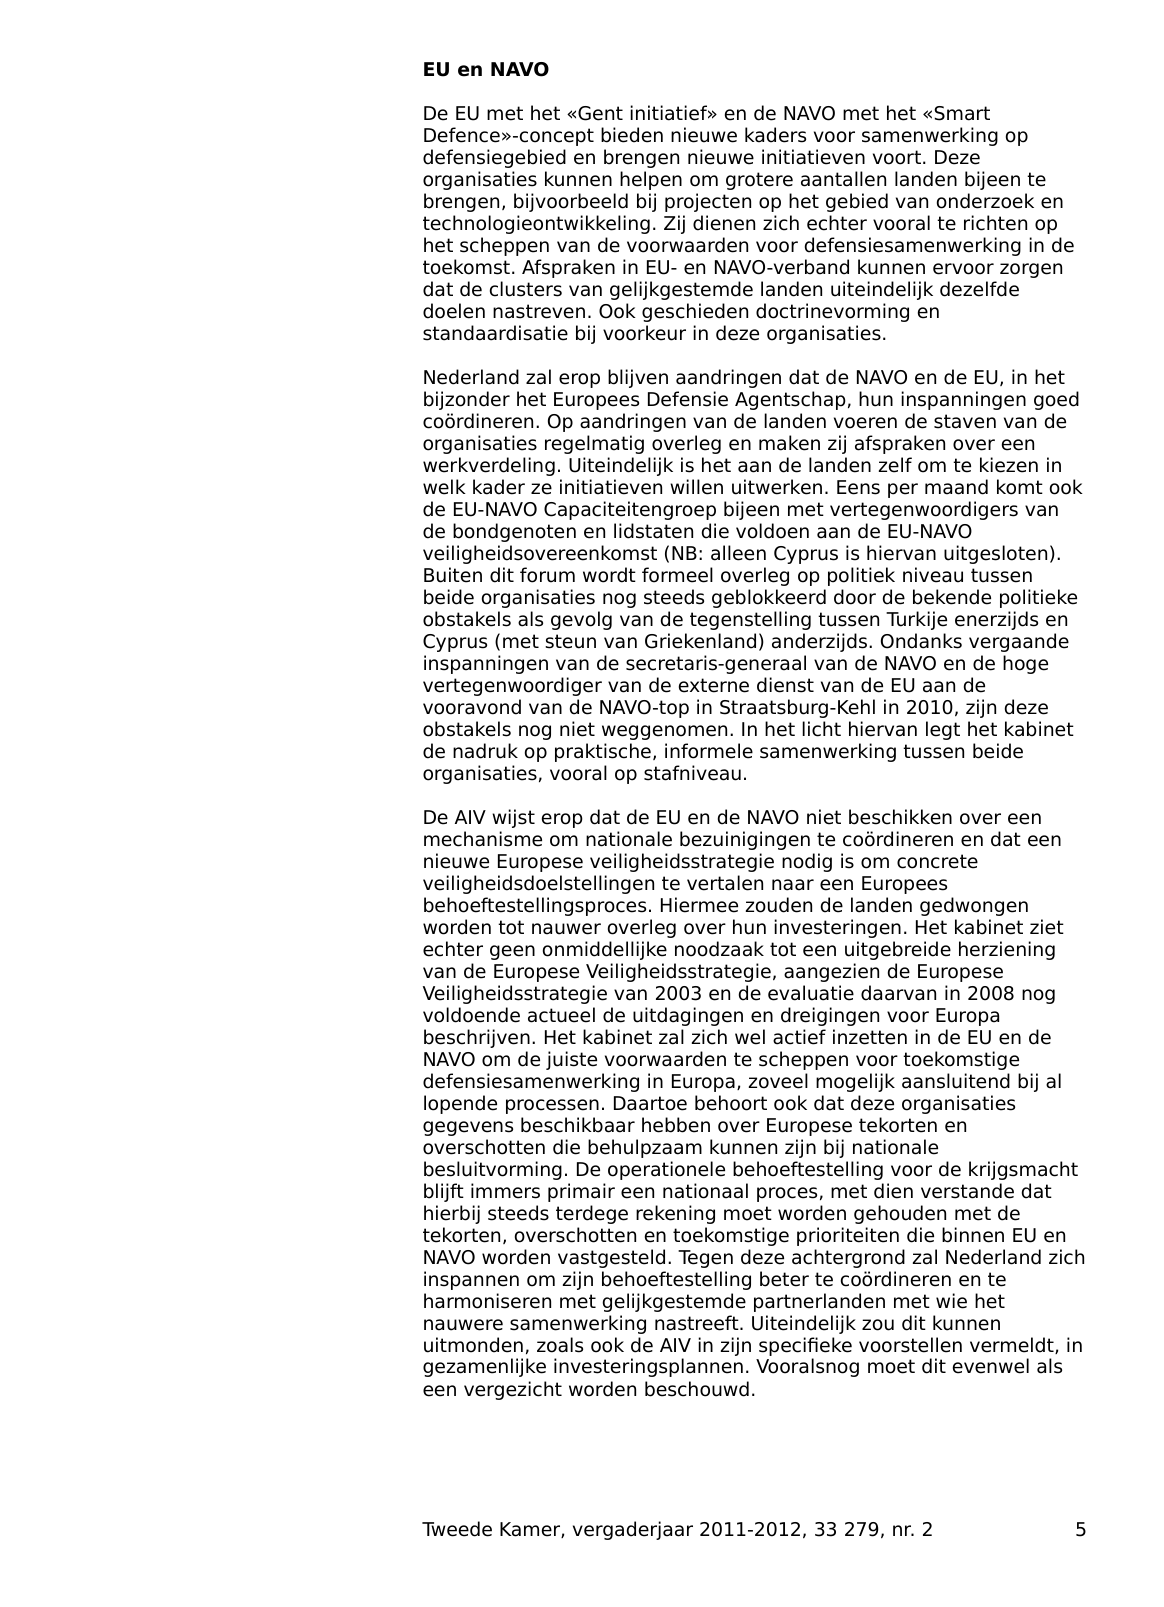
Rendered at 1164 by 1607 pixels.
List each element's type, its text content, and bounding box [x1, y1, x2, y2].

text De AIV wijst erop dat de EU en de NAVO niet beschikken over een mechanisme om nationale bezuinigingen te coördineren en dat een nieuwe Europese veiligheidsstrategie nodig is om concrete veiligheidsdoelstellingen te vertalen naar een Europees behoeftestellingsproces. Hiermee zouden de landen gedwongen worden tot nauwer overleg over hun investeringen. Het kabinet ziet echter geen onmiddellijke noodzaak tot een uitgebreide herziening van de Europese Veiligheidsstrategie, aangezien de Europese Veiligheidsstrategie van 2003 en de evaluatie daarvan in 2008 nog voldoende actueel de uitdagingen en dreigingen voor Europa beschrijven. Het kabinet zal zich wel actief inzetten in de EU en de NAVO om de juiste voorwaarden te scheppen voor toekomstige defensiesamenwerking in Europa, zoveel mogelijk aansluitend bij al lopende processen. Daartoe behoort ook dat deze organisaties gegevens beschikbaar hebben over Europese tekorten en overschotten die behulpzaam kunnen zijn bij nationale besluitvorming. De operationele behoeftestelling voor de krijgsmacht blijft immers primair een nationaal proces, met dien verstande dat hierbij steeds terdege rekening moet worden gehouden met de tekorten, overschotten en toekomstige prioriteiten die binnen EU en NAVO worden vastgesteld. Tegen deze achtergrond zal Nederland zich inspannen om zijn behoeftestelling beter te coördineren en te harmoniseren met gelijkgestemde partnerlanden met wie het nauwere samenwerking nastreeft. Uiteindelijk zou dit kunnen uitmonden, zoals ook de AIV in zijn specifieke voorstellen vermeldt, in gezamenlijke investeringsplannen. Vooralsnog moet dit evenwel als een vergezicht worden beschouwd. [422, 807, 1087, 1400]
text De EU met het «Gent initiatief» en de NAVO met het «Smart Defence»-concept bieden nieuwe kaders voor samenwerking op defensiegebied en brengen nieuwe initiatieven voort. Deze organisaties kunnen helpen om grotere aantallen landen bijeen te brengen, bijvoorbeeld bij projecten op het gebied van onderzoek en technologieontwikkeling. Zij dienen zich echter vooral te richten op het scheppen van de voorwaarden voor defensiesamenwerking in de toekomst. Afspraken in EU- en NAVO-verband kunnen ervoor zorgen dat de clusters van gelijkgestemde landen uiteindelijk dezelfde doelen nastreven. Ook geschieden doctrinevorming en standaardisatie bij voorkeur in deze organisaties. [422, 103, 1087, 345]
subtitle EU en NAVO [422, 59, 1087, 81]
text Nederland zal erop blijven aandringen dat de NAVO en de EU, in het bijzonder het Europees Defensie Agentschap, hun inspanningen goed coördineren. Op aandringen van de landen voeren de staven van de organisaties regelmatig overleg en maken zij afspraken over een werkverdeling. Uiteindelijk is het aan de landen zelf om te kiezen in welk kader ze initiatieven willen uitwerken. Eens per maand komt ook de EU-NAVO Capaciteitengroep bijeen met vertegenwoordigers van de bondgenoten en lidstaten die voldoen aan de EU-NAVO veiligheidsovereenkomst (NB: alleen Cyprus is hiervan uitgesloten). Buiten dit forum wordt formeel overleg op politiek niveau tussen beide organisaties nog steeds geblokkeerd door de bekende politieke obstakels als gevolg van de tegenstelling tussen Turkije enerzijds en Cyprus (met steun van Griekenland) anderzijds. Ondanks vergaande inspanningen van de secretaris-generaal van de NAVO en de hoge vertegenwoordiger van de externe dienst van de EU aan de vooravond van de NAVO-top in Straatsburg-Kehl in 2010, zijn deze obstakels nog niet weggenomen. In het licht hiervan legt het kabinet de nadruk op praktische, informele samenwerking tussen beide organisaties, vooral op stafniveau. [422, 367, 1087, 785]
